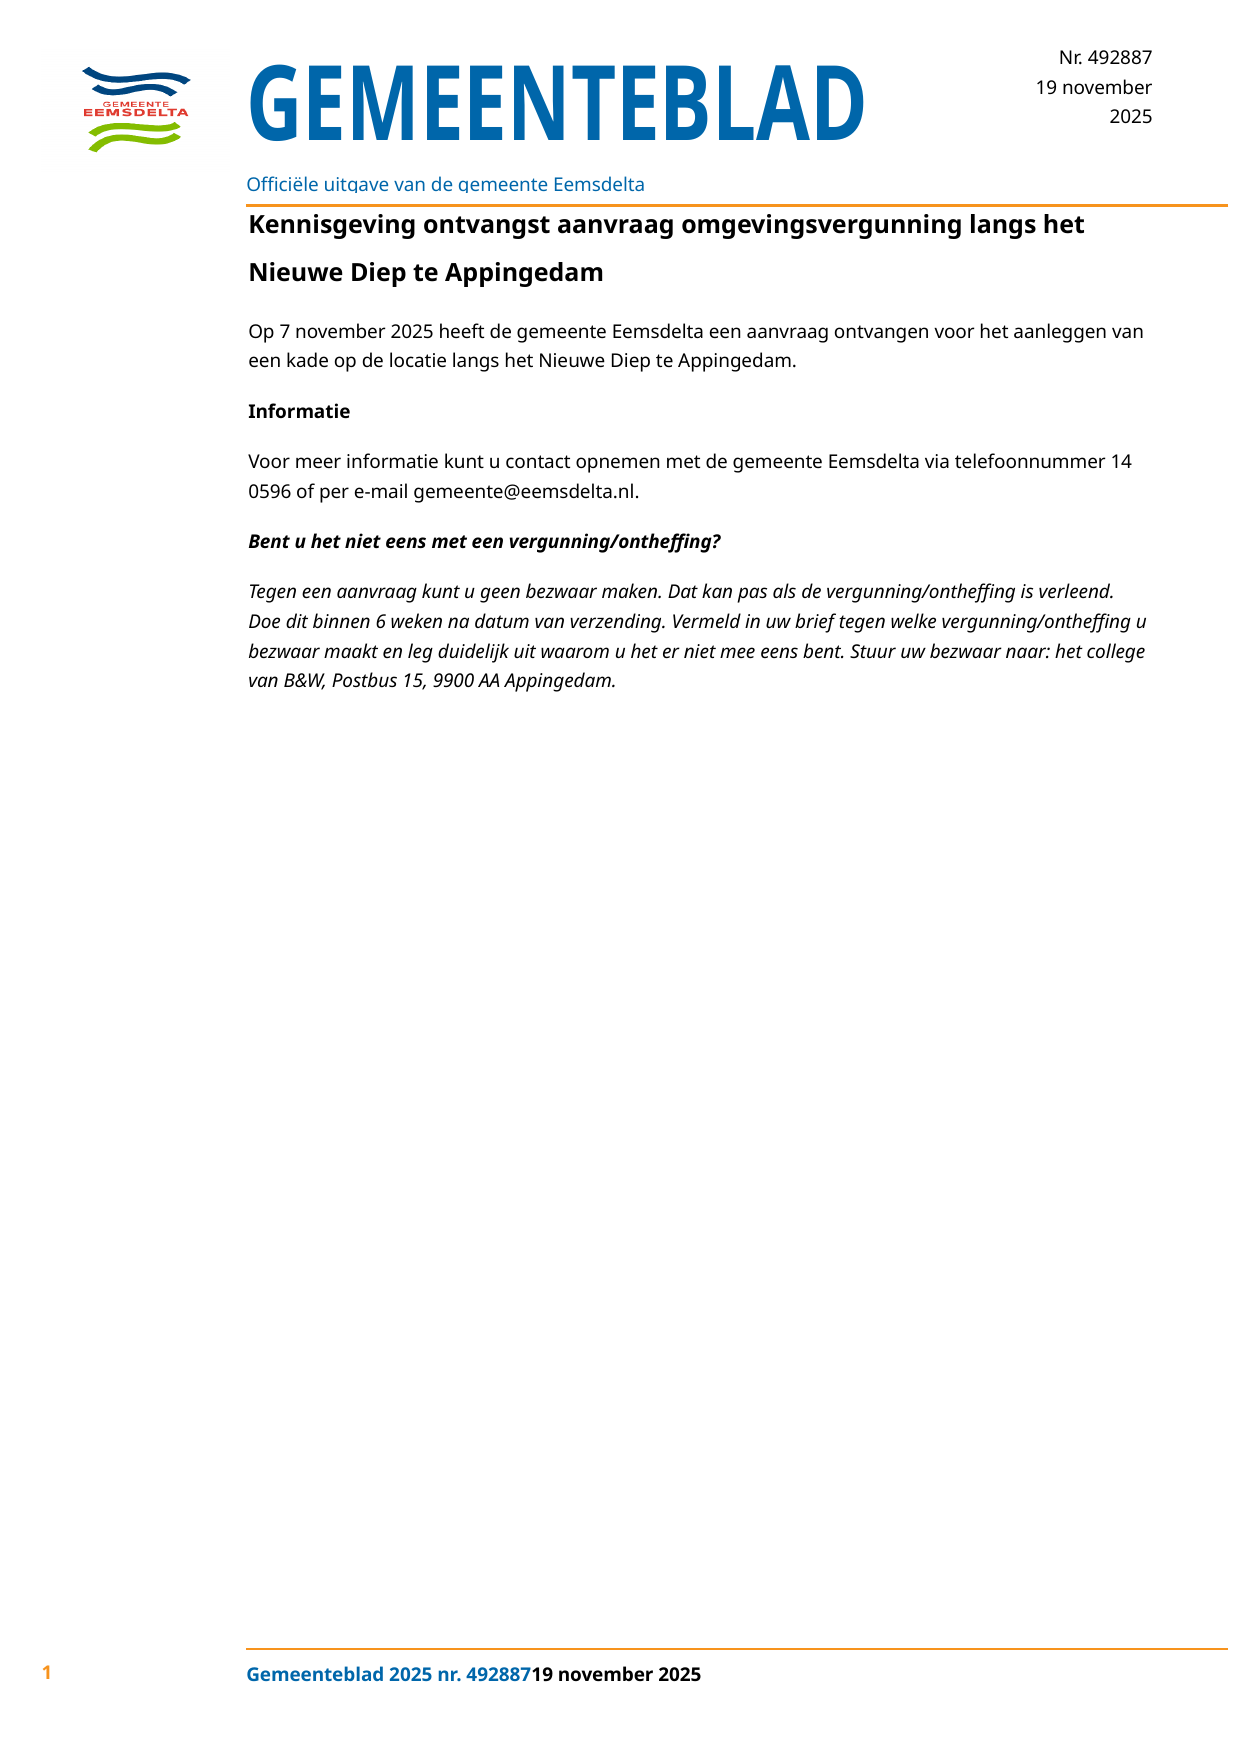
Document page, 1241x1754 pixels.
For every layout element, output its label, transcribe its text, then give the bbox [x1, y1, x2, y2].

text Informatie [248, 398, 1152, 424]
text Tegen een aanvraag kunt u geen bezwaar maken. Dat kan pas als de vergunning/ontheffing is verleend. Doe dit binnen 6 weken na datum van verzending. Vermeld in uw brief tegen welke vergunning/ontheffing u bezwaar maakt en leg duidelijk uit waarom u het er niet mee eens bent. Stuur uw bezwaar naar: het college van B&W, Postbus 15, 9900 AA Appingedam. [248, 579, 1152, 693]
text Voor meer informatie kunt u contact opnemen met de gemeente Eemsdelta via telefoonnummer 14 0596 of per e-mail gemeente@eemsdelta.nl. [248, 448, 1152, 504]
text Op 7 november 2025 heeft de gemeente Eemsdelta een aanvraag ontvangen voor het aanleggen van een kade op de locatie langs het Nieuwe Diep te Appingedam. [248, 318, 1152, 373]
picture [41, 47, 231, 172]
text Kennisgeving ontvangst aanvraag omgevingsvergunning langs het Nieuwe Diep te Appingedam [248, 207, 1152, 288]
text Bent u het niet eens met een vergunning/ontheffing? [248, 528, 1152, 554]
